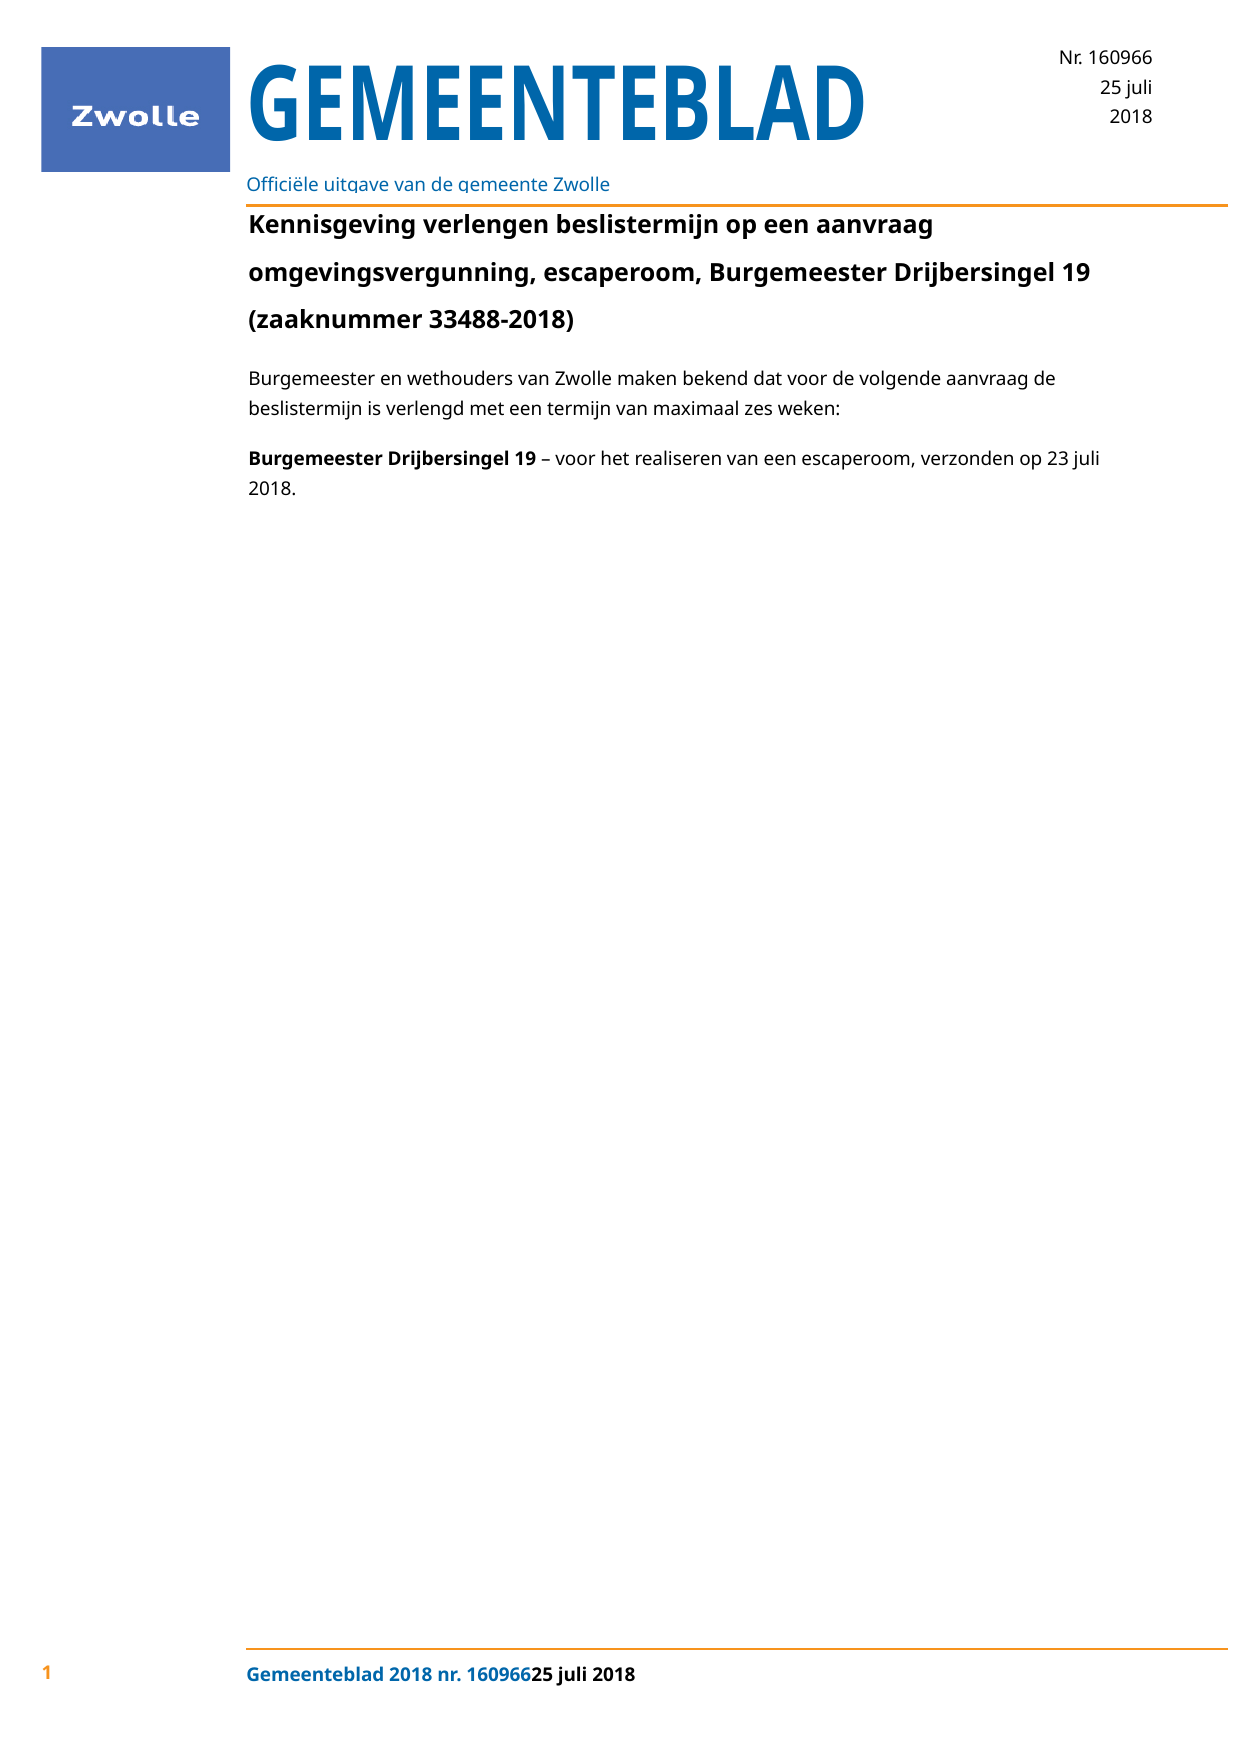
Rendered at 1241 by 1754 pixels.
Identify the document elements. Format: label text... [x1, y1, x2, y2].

text Kennisgeving verlengen beslistermijn op een aanvraag omgevingsvergunning, escaperoom, Burgemeester Drijbersingel 19 (zaaknummer 33488-2018) [248, 207, 1152, 336]
text Burgemeester en wethouders van Zwolle maken bekend dat voor de volgende aanvraag de beslistermijn is verlengd met een termijn van maximaal zes weken: [248, 366, 1152, 421]
text Burgemeester Drijbersingel 19 – voor het realiseren van een escaperoom, verzonden op 23 juli 2018. [248, 446, 1152, 501]
picture [41, 47, 231, 172]
